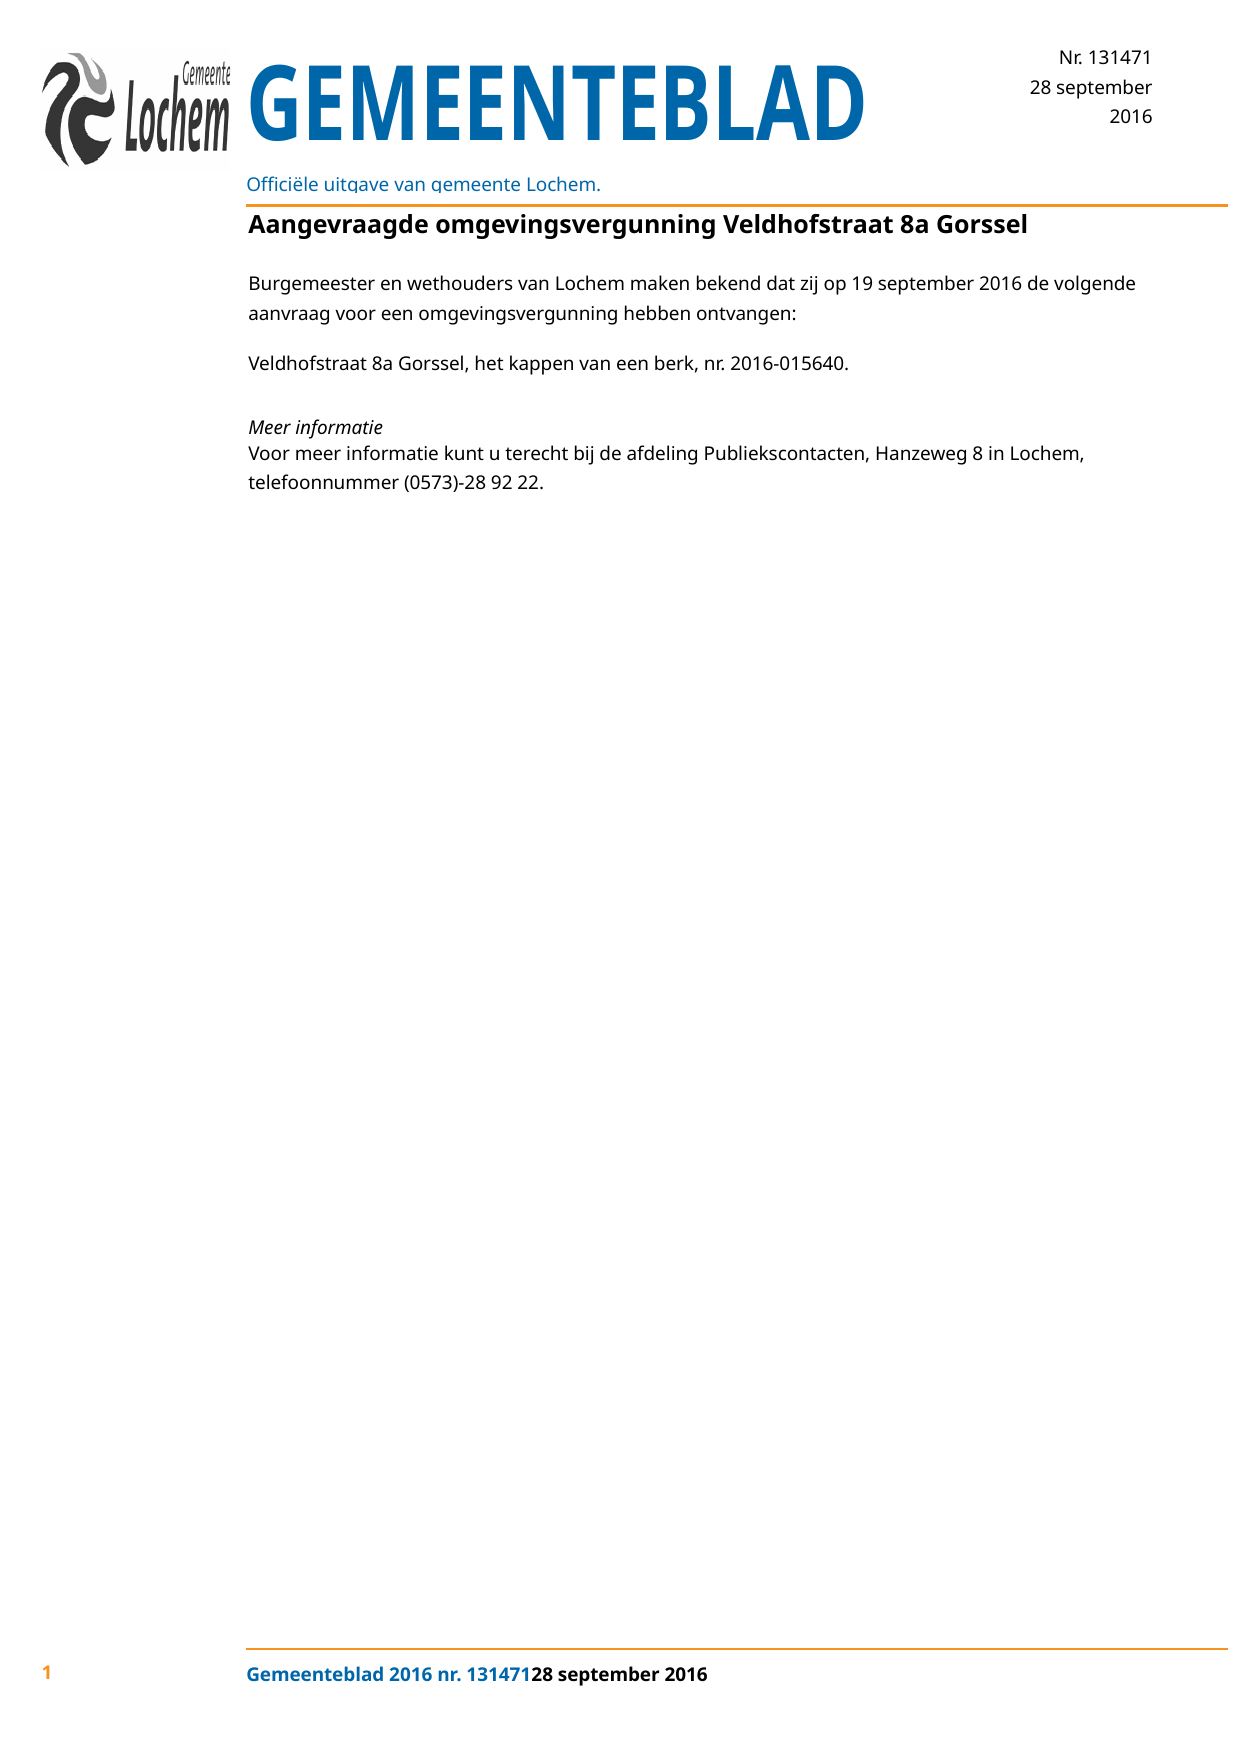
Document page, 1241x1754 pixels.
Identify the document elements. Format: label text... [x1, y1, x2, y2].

text Aangevraagde omgevingsvergunning Veldhofstraat 8a Gorssel [248, 207, 1152, 241]
text Meer informatie [248, 414, 1152, 440]
picture [41, 47, 231, 172]
text Voor meer informatie kunt u terecht bij de afdeling Publiekscontacten, Hanzeweg 8 in Lochem, telefoonnummer (0573)-28 92 22. [248, 440, 1152, 495]
text Burgemeester en wethouders van Lochem maken bekend dat zij op 19 september 2016 de volgende aanvraag voor een omgevingsvergunning hebben ontvangen: [248, 270, 1152, 326]
text Veldhofstraat 8a Gorssel, het kappen van een berk, nr. 2016-015640. [248, 350, 1152, 376]
